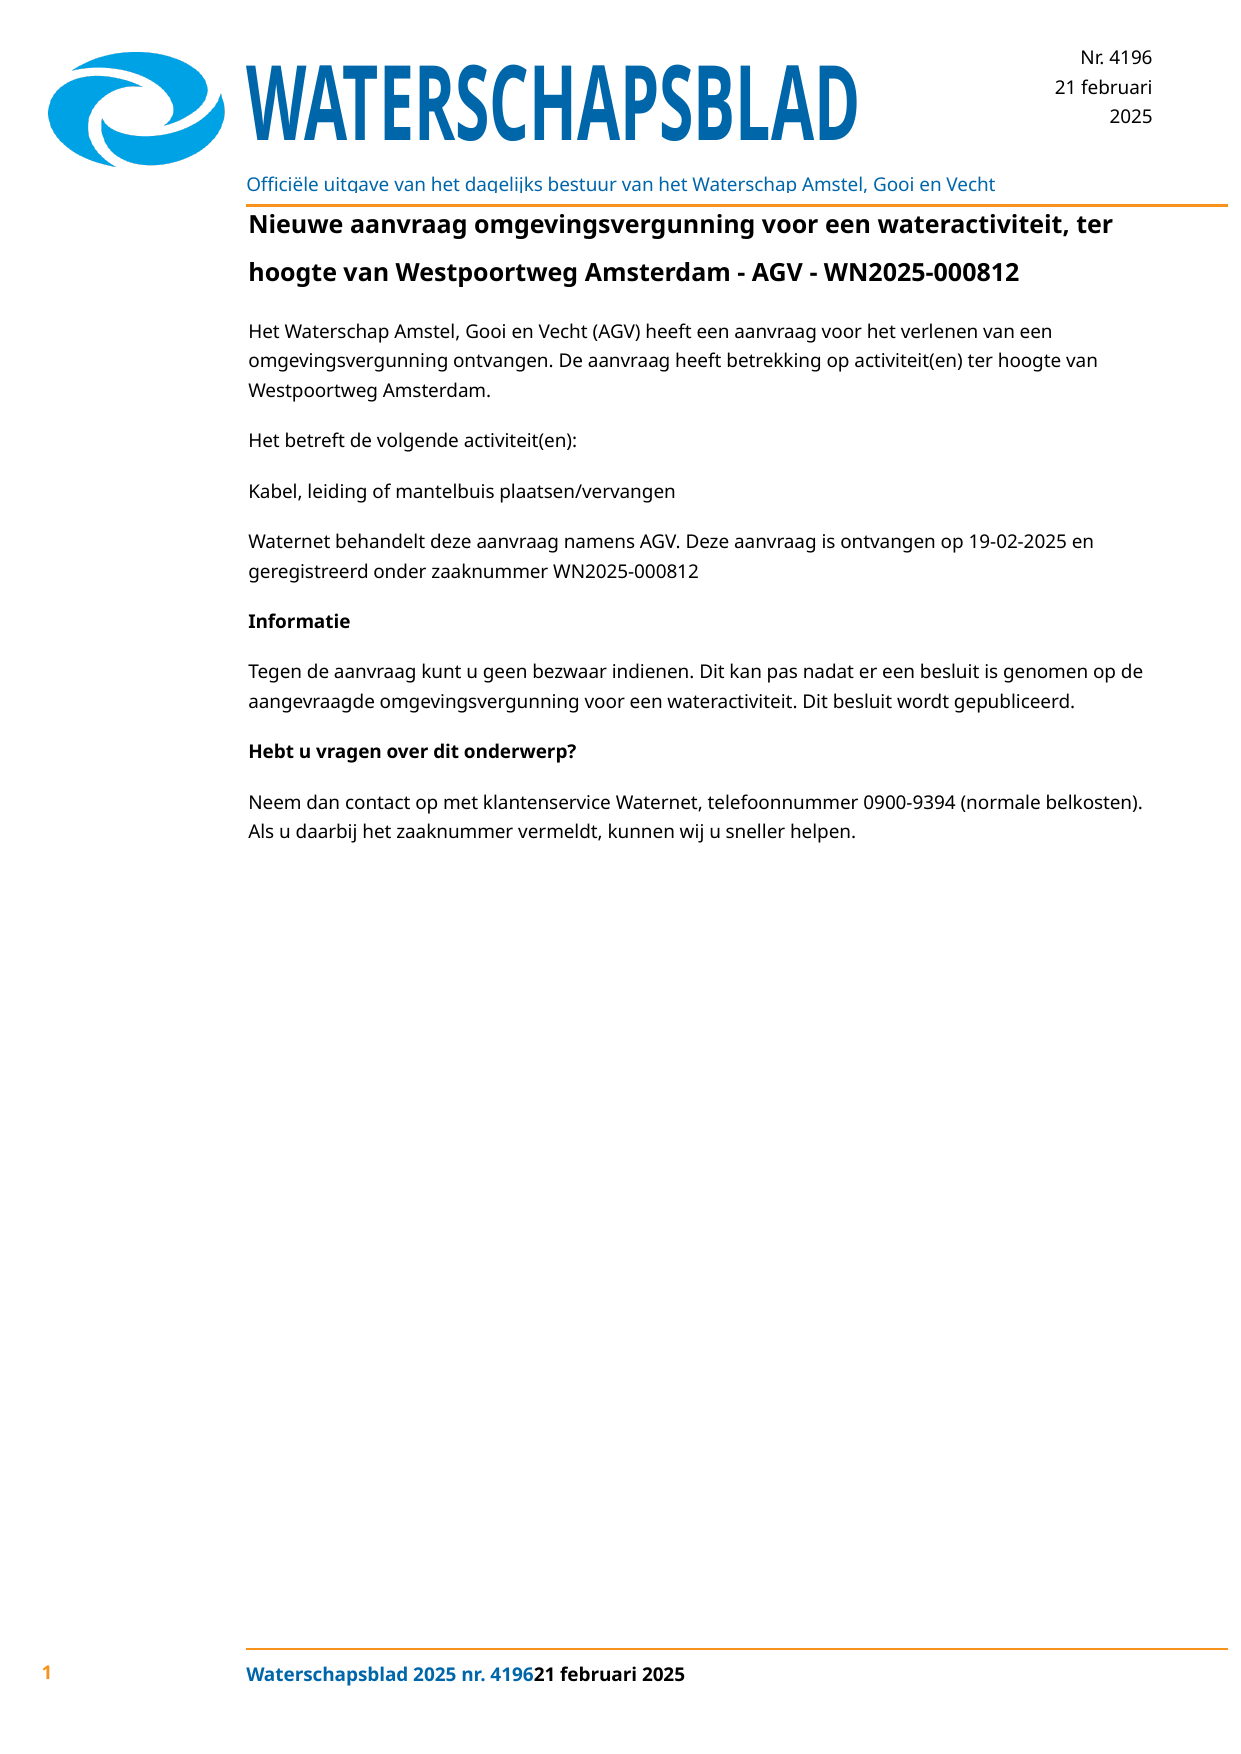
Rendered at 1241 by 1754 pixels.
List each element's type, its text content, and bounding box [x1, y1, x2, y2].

text Hebt u vragen over dit onderwerp? [248, 739, 1152, 764]
picture [41, 47, 231, 172]
text Kabel, leiding of mantelbuis plaatsen/vervangen [248, 478, 1152, 504]
text Informatie [248, 608, 1152, 634]
text Het betreft de volgende activiteit(en): [248, 427, 1152, 453]
text Tegen de aanvraag kunt u geen bezwaar indienen. Dit kan pas nadat er een besluit is genomen op de aangevraagde omgevingsvergunning voor een wateractiviteit. Dit besluit wordt gepubliceerd. [248, 659, 1152, 714]
text Het Waterschap Amstel, Gooi en Vecht (AGV) heeft een aanvraag voor het verlenen van een omgevingsvergunning ontvangen. De aanvraag heeft betrekking op activiteit(en) ter hoogte van Westpoortweg Amsterdam. [248, 318, 1152, 403]
text Neem dan contact op met klantenservice Waternet, telefoonnummer 0900-9394 (normale belkosten). Als u daarbij het zaaknummer vermeldt, kunnen wij u sneller helpen. [248, 789, 1152, 844]
text Waternet behandelt deze aanvraag namens AGV. Deze aanvraag is ontvangen op 19-02-2025 en geregistreerd onder zaaknummer WN2025-000812 [248, 528, 1152, 584]
text Nieuwe aanvraag omgevingsvergunning voor een wateractiviteit, ter hoogte van Westpoortweg Amsterdam - AGV - WN2025-000812 [248, 207, 1152, 288]
